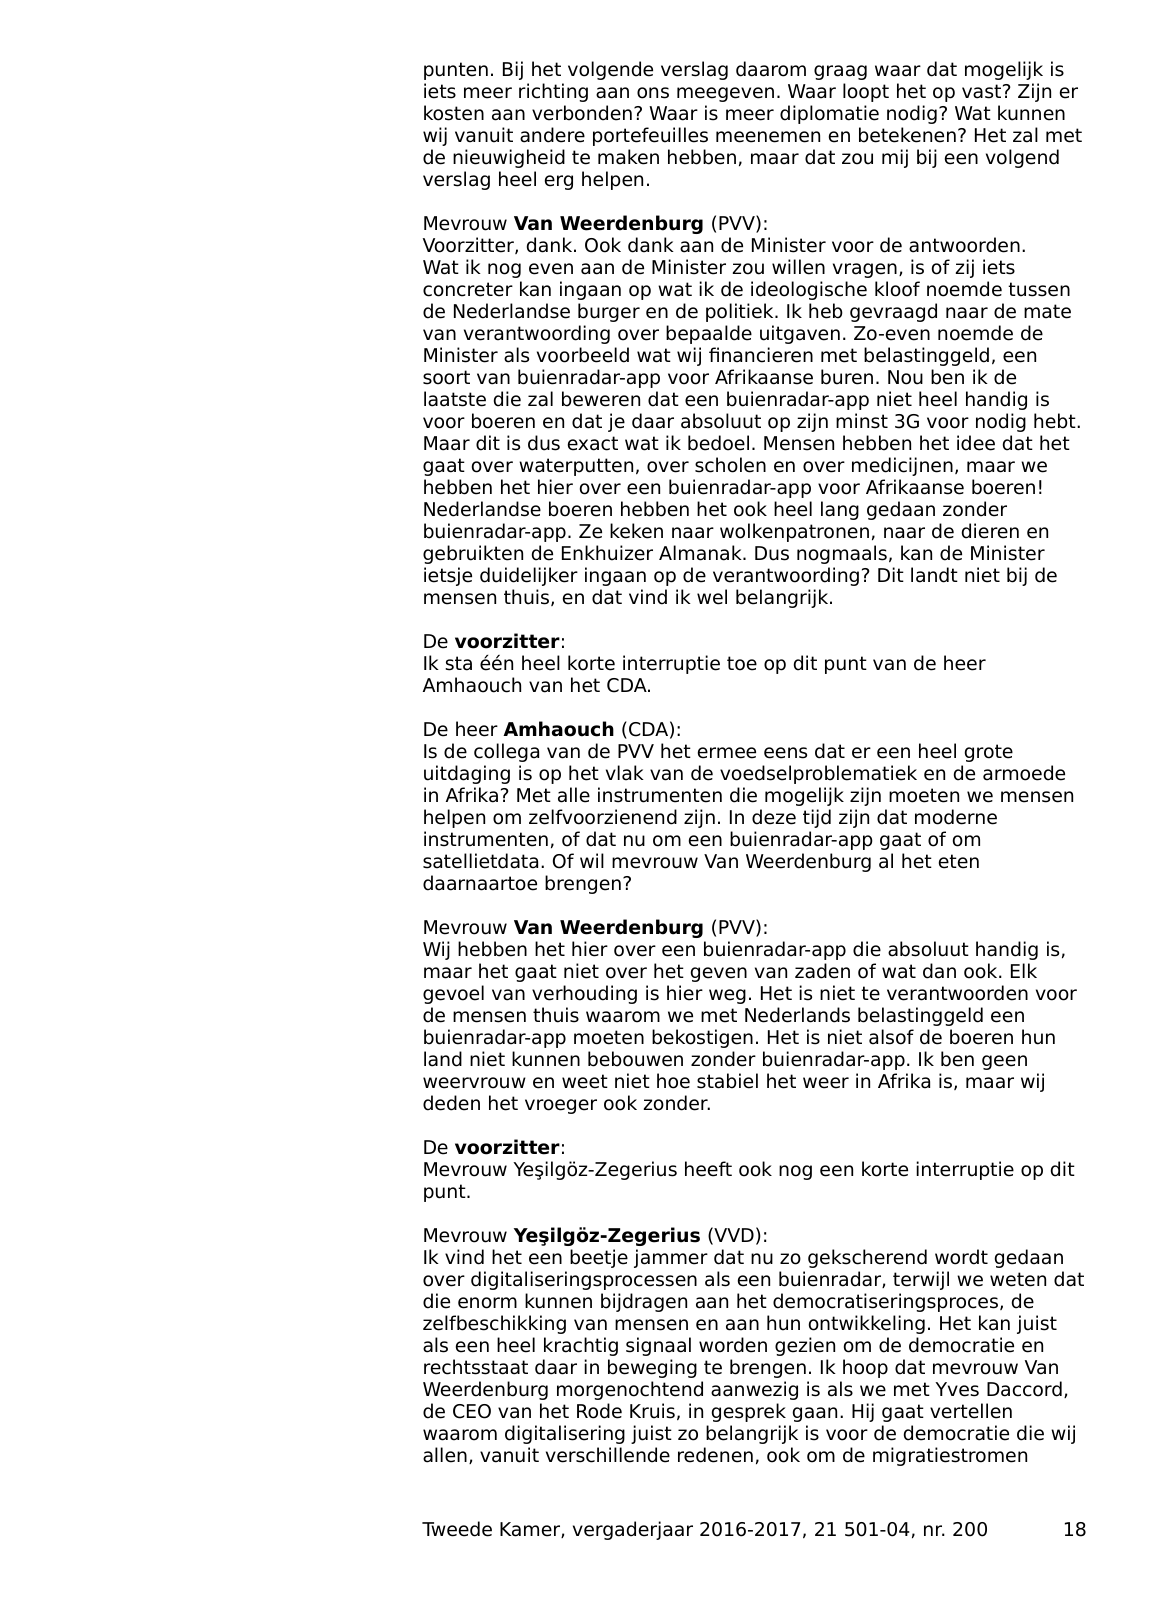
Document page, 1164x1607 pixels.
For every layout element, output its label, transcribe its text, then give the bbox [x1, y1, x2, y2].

text Mevrouw Yeşilgöz-Zegerius heeft ook nog een korte interruptie op dit punt. [422, 1159, 1087, 1203]
text Is de collega van de PVV het ermee eens dat er een heel grote uitdaging is op het vlak van de voedselproblematiek en de armoede in Afrika? Met alle instrumenten die mogelijk zijn moeten we mensen helpen om zelfvoorzienend zijn. In deze tijd zijn dat moderne instrumenten, of dat nu om een buienradar-app gaat of om satellietdata. Of wil mevrouw Van Weerdenburg al het eten daarnaartoe brengen? [422, 741, 1087, 895]
text Wij hebben het hier over een buienradar-app die absoluut handig is, maar het gaat niet over het geven van zaden of wat dan ook. Elk gevoel van verhouding is hier weg. Het is niet te verantwoorden voor de mensen thuis waarom we met Nederlands belastinggeld een buienradar-app moeten bekostigen. Het is niet alsof de boeren hun land niet kunnen bebouwen zonder buienradar-app. Ik ben geen weervrouw en weet niet hoe stabiel het weer in Afrika is, maar wij deden het vroeger ook zonder. [422, 939, 1087, 1115]
text Ik sta één heel korte interruptie toe op dit punt van de heer Amhaouch van het CDA. [422, 653, 1087, 697]
text Ik vind het een beetje jammer dat nu zo gekscherend wordt gedaan over digitaliseringsprocessen als een buienradar, terwijl we weten dat die enorm kunnen bijdragen aan het democratiseringsproces, de zelfbeschikking van mensen en aan hun ontwikkeling. Het kan juist als een heel krachtig signaal worden gezien om de democratie en rechtsstaat daar in beweging te brengen. Ik hoop dat mevrouw Van Weerdenburg morgenochtend aanwezig is als we met Yves Daccord, de CEO van het Rode Kruis, in gesprek gaan. Hij gaat vertellen waarom digitalisering juist zo belangrijk is voor de democratie die wij allen, vanuit verschillende redenen, ook om de migratiestromen [422, 1247, 1087, 1467]
text Mevrouw Van Weerdenburg (PVV): [422, 917, 1087, 939]
text Wat ik nog even aan de Minister zou willen vragen, is of zij iets concreter kan ingaan op wat ik de ideologische kloof noemde tussen de Nederlandse burger en de politiek. Ik heb gevraagd naar de mate van verantwoording over bepaalde uitgaven. Zo-even noemde de Minister als voorbeeld wat wij financieren met belastinggeld, een soort van buienradar-app voor Afrikaanse buren. Nou ben ik de laatste die zal beweren dat een buienradar-app niet heel handig is voor boeren en dat je daar absoluut op zijn minst 3G voor nodig hebt. Maar dit is dus exact wat ik bedoel. Mensen hebben het idee dat het gaat over waterputten, over scholen en over medicijnen, maar we hebben het hier over een buienradar-app voor Afrikaanse boeren! Nederlandse boeren hebben het ook heel lang gedaan zonder buienradar-app. Ze keken naar wolkenpatronen, naar de dieren en gebruikten de Enkhuizer Almanak. Dus nogmaals, kan de Minister ietsje duidelijker ingaan op de verantwoording? Dit landt niet bij de mensen thuis, en dat vind ik wel belangrijk. [422, 257, 1087, 609]
text De heer Amhaouch (CDA): [422, 719, 1087, 741]
text De voorzitter: [422, 631, 1087, 653]
text Voorzitter, dank. Ook dank aan de Minister voor de antwoorden. [422, 235, 1087, 257]
text De voorzitter: [422, 1137, 1087, 1159]
text Mevrouw Yeşilgöz-Zegerius (VVD): [422, 1225, 1087, 1247]
text Mevrouw Van Weerdenburg (PVV): [422, 213, 1087, 235]
text punten. Bij het volgende verslag daarom graag waar dat mogelijk is iets meer richting aan ons meegeven. Waar loopt het op vast? Zijn er kosten aan verbonden? Waar is meer diplomatie nodig? Wat kunnen wij vanuit andere portefeuilles meenemen en betekenen? Het zal met de nieuwigheid te maken hebben, maar dat zou mij bij een volgend verslag heel erg helpen. [422, 59, 1087, 191]
